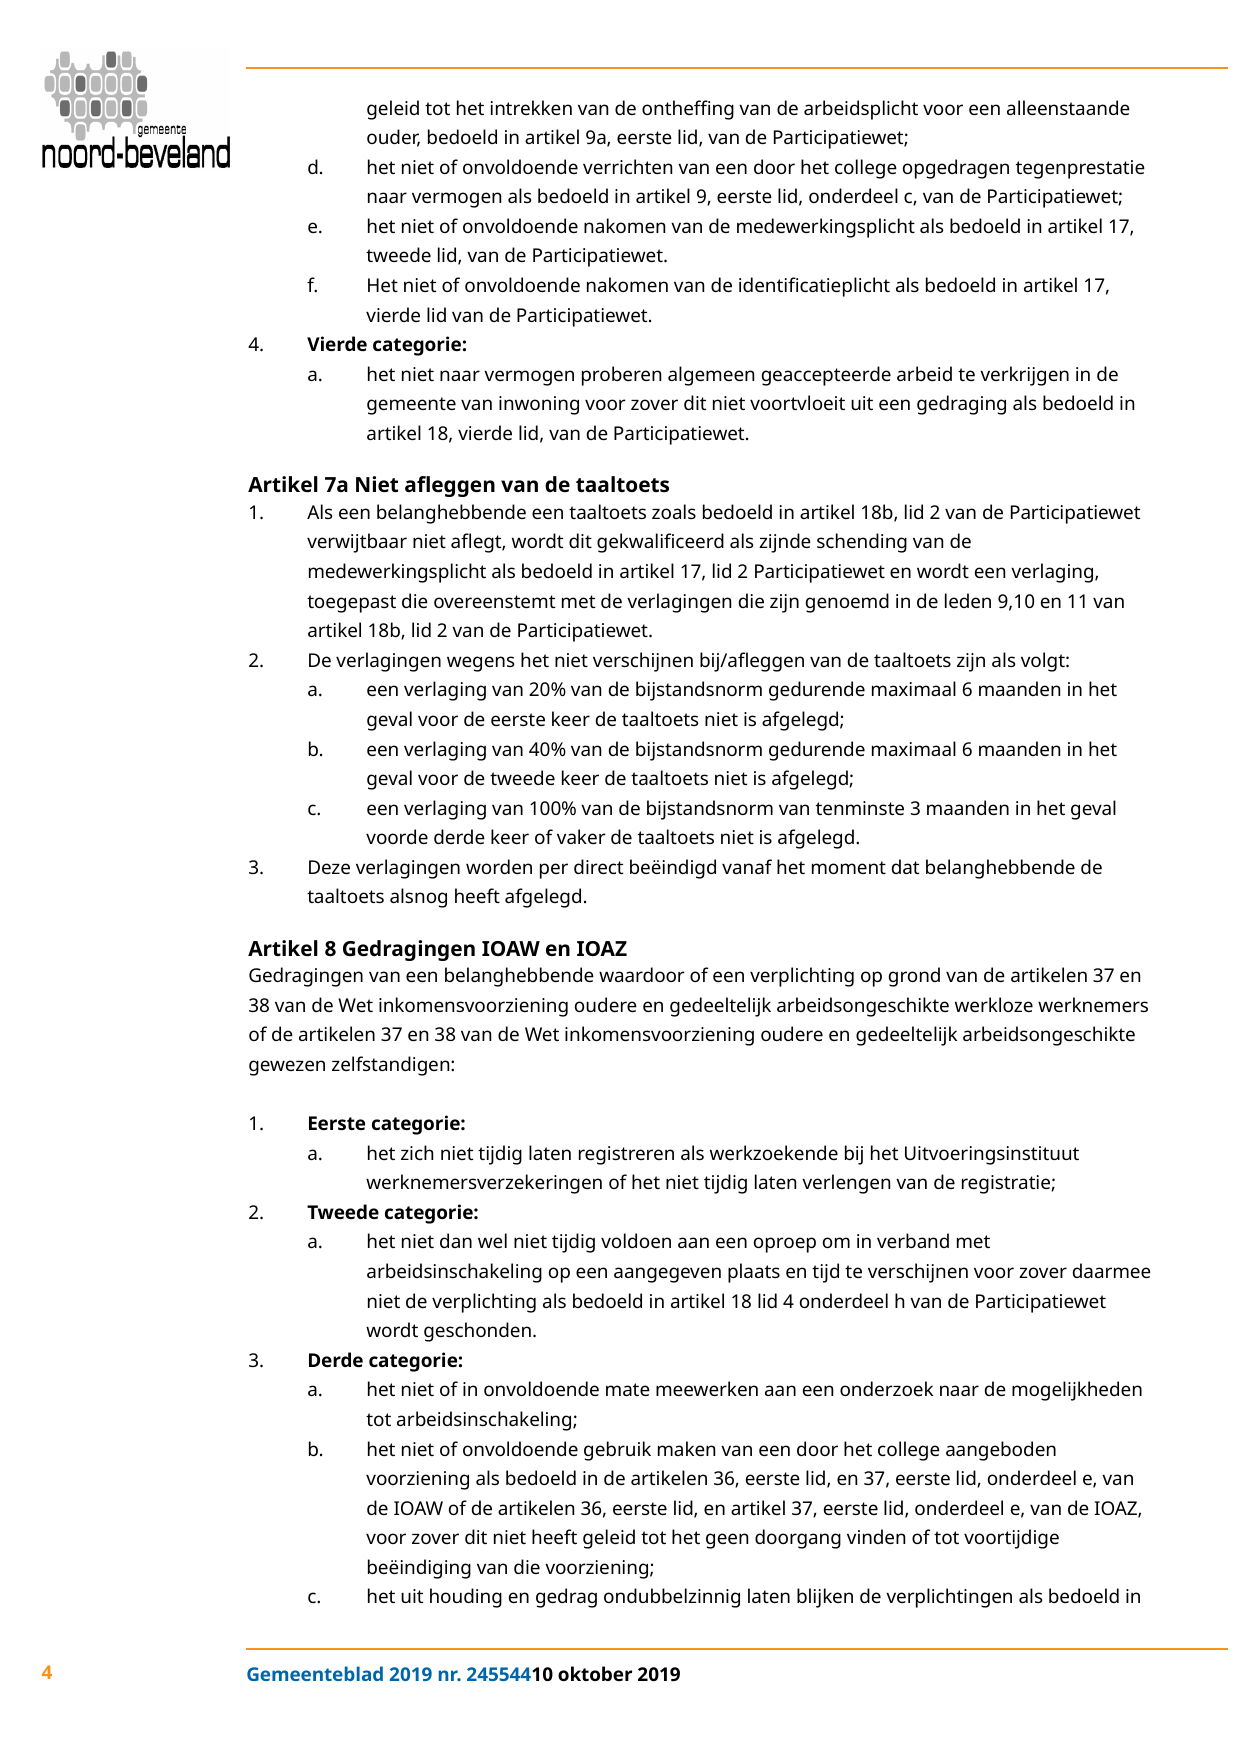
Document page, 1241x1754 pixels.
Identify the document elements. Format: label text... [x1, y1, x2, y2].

list Vierde categorie: [248, 331, 1152, 357]
list een verlaging van 20% van de bijstandsnorm gedurende maximaal 6 maanden in het geval voor de eerste keer de taaltoets niet is afgelegd; [307, 677, 1152, 732]
list het niet of onvoldoende gebruik maken van een door het college aangeboden voorziening als bedoeld in de artikelen 36, eerste lid, en 37, eerste lid, onderdeel e, van de IOAW of de artikelen 36, eerste lid, en artikel 37, eerste lid, onderdeel e, van de IOAZ, voor zover dit niet heeft geleid tot het geen doorgang vinden of tot voortijdige beëindiging van die voorziening; [307, 1436, 1152, 1580]
list het niet of onvoldoende nakomen van de medewerkingsplicht als bedoeld in artikel 17, tweede lid, van de Participatiewet. [307, 213, 1152, 268]
picture [41, 47, 231, 172]
list Deze verlagingen worden per direct beëindigd vanaf het moment dat belanghebbende de taaltoets alsnog heeft afgelegd. [248, 854, 1152, 909]
list Het niet of onvoldoende nakomen van de identificatieplicht als bedoeld in artikel 17, vierde lid van de Participatiewet. [307, 272, 1152, 328]
list Derde categorie: [248, 1347, 1152, 1373]
list De verlagingen wegens het niet verschijnen bij/afleggen van de taaltoets zijn als volgt: [248, 647, 1152, 673]
list Tweede categorie: [248, 1199, 1152, 1225]
list Als een belanghebbende een taaltoets zoals bedoeld in artikel 18b, lid 2 van de Participatiewet verwijtbaar niet aflegt, wordt dit gekwalificeerd als zijnde schending van de medewerkingsplicht als bedoeld in artikel 17, lid 2 Participatiewet en wordt een verlaging, toegepast die overeenstemt met de verlagingen die zijn genoemd in de leden 9,10 en 11 van artikel 18b, lid 2 van de Participatiewet. [248, 499, 1152, 643]
list Eerste categorie: [248, 1110, 1152, 1136]
text Artikel 7a Niet afleggen van de taaltoets [248, 471, 1152, 499]
list het zich niet tijdig laten registreren als werkzoekende bij het Uitvoeringsinstituut werknemersverzekeringen of het niet tijdig laten verlengen van de registratie; [307, 1140, 1152, 1195]
list het niet of onvoldoende verrichten van een door het college opgedragen tegenprestatie naar vermogen als bedoeld in artikel 9, eerste lid, onderdeel c, van de Participatiewet; [307, 154, 1152, 209]
list een verlaging van 40% van de bijstandsnorm gedurende maximaal 6 maanden in het geval voor de tweede keer de taaltoets niet is afgelegd; [307, 736, 1152, 791]
list het uit houding en gedrag ondubbelzinnig laten blijken de verplichtingen als bedoeld in [307, 1584, 1152, 1609]
text Artikel 8 Gedragingen IOAW en IOAZ [248, 934, 1152, 962]
text Gedragingen van een belanghebbende waardoor of een verplichting op grond van de artikelen 37 en 38 van de Wet inkomensvoorziening oudere en gedeeltelijk arbeidsongeschikte werkloze werknemers of de artikelen 37 en 38 van de Wet inkomensvoorziening oudere en gedeeltelijk arbeidsongeschikte gewezen zelfstandigen: [248, 962, 1152, 1077]
list het niet of in onvoldoende mate meewerken aan een onderzoek naar de mogelijkheden tot arbeidsinschakeling; [307, 1377, 1152, 1432]
list het niet dan wel niet tijdig voldoen aan een oproep om in verband met arbeidsinschakeling op een aangegeven plaats en tijd te verschijnen voor zover daarmee niet de verplichting als bedoeld in artikel 18 lid 4 onderdeel h van de Participatiewet wordt geschonden. [307, 1229, 1152, 1343]
list geleid tot het intrekken van de ontheffing van de arbeidsplicht voor een alleenstaande ouder, bedoeld in artikel 9a, eerste lid, van de Participatiewet; [307, 95, 1152, 150]
list het niet naar vermogen proberen algemeen geaccepteerde arbeid te verkrijgen in de gemeente van inwoning voor zover dit niet voortvloeit uit een gedraging als bedoeld in artikel 18, vierde lid, van de Participatiewet. [307, 361, 1152, 446]
list een verlaging van 100% van de bijstandsnorm van tenminste 3 maanden in het geval voorde derde keer of vaker de taaltoets niet is afgelegd. [307, 795, 1152, 850]
